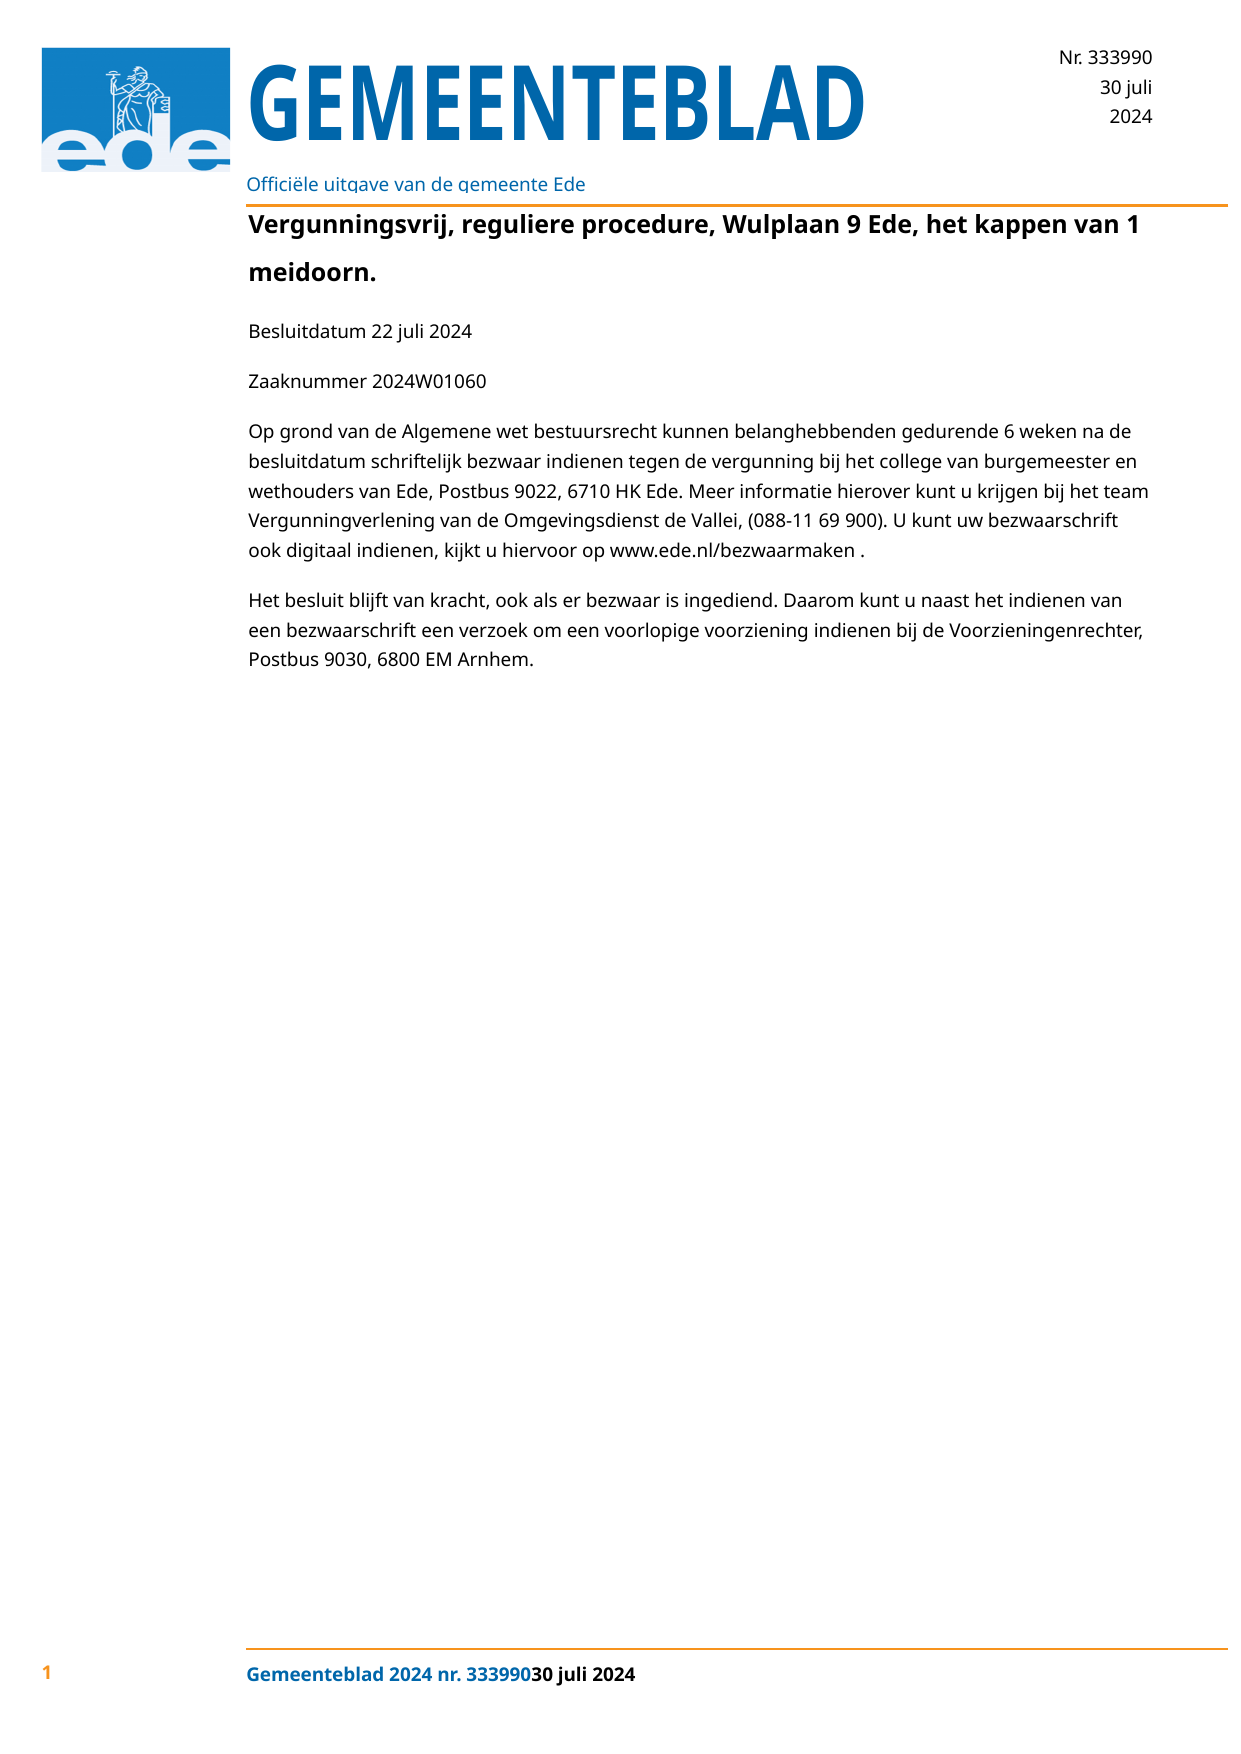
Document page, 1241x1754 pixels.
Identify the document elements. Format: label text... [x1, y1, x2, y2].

text Zaaknummer 2024W01060 [248, 368, 1152, 394]
text Op grond van de Algemene wet bestuursrecht kunnen belanghebbenden gedurende 6 weken na de besluitdatum schriftelijk bezwaar indienen tegen de vergunning bij het college van burgemeester en wethouders van Ede, Postbus 9022, 6710 HK Ede. Meer informatie hierover kunt u krijgen bij het team Vergunningverlening van de Omgevingsdienst de Vallei, (088-11 69 900). U kunt uw bezwaarschrift ook digitaal indienen, kijkt u hiervoor op www.ede.nl/bezwaarmaken . [248, 419, 1152, 563]
picture [41, 47, 231, 172]
text Besluitdatum 22 juli 2024 [248, 318, 1152, 344]
text Vergunningsvrij, reguliere procedure, Wulplaan 9 Ede, het kappen van 1 meidoorn. [248, 207, 1152, 288]
text Het besluit blijft van kracht, ook als er bezwaar is ingediend. Daarom kunt u naast het indienen van een bezwaarschrift een verzoek om een voorlopige voorziening indienen bij de Voorzieningenrechter, Postbus 9030, 6800 EM Arnhem. [248, 587, 1152, 672]
